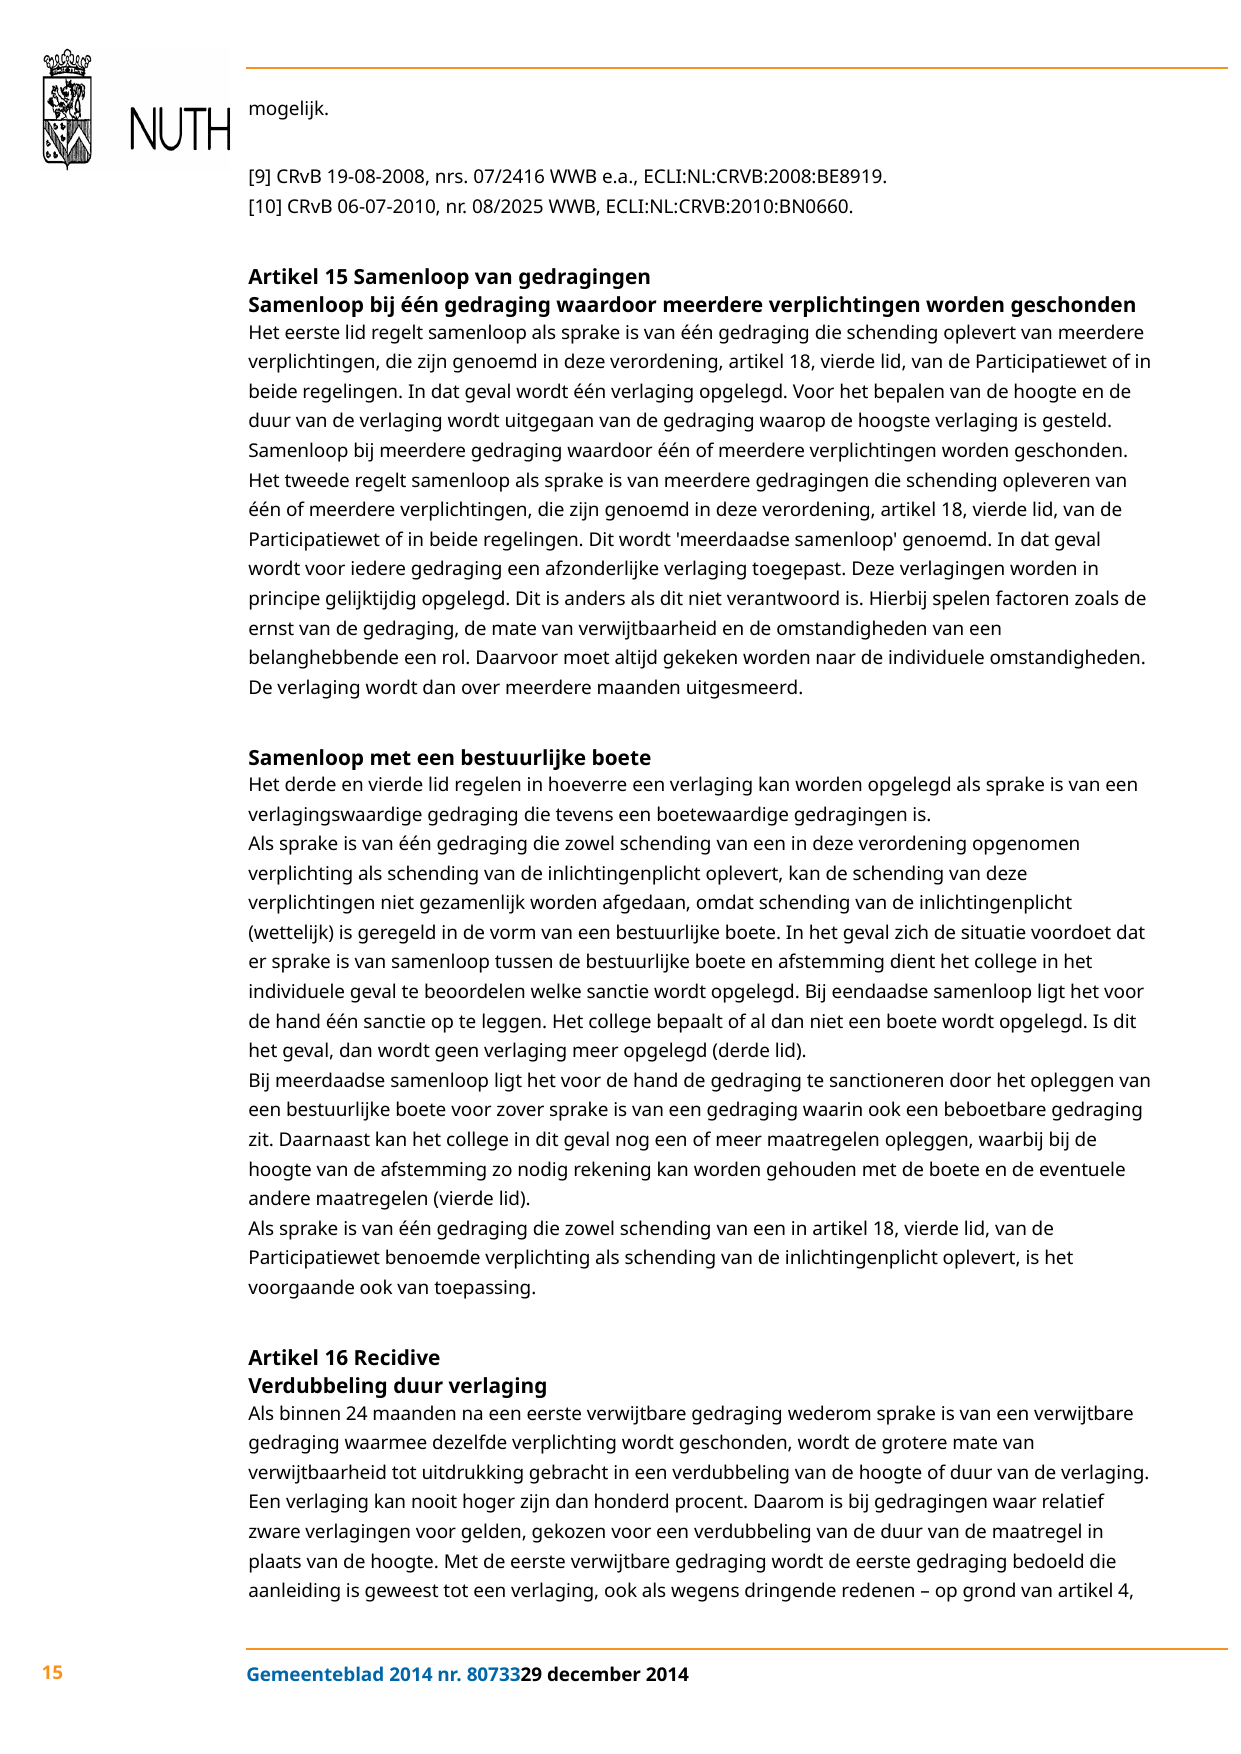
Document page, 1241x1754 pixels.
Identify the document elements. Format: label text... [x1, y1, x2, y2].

text Het derde en vierde lid regelen in hoeverre een verlaging kan worden opgelegd als sprake is van een verlagingswaardige gedraging die tevens een boetewaardige gedragingen is. [248, 771, 1152, 827]
text Artikel 15 Samenloop van gedragingen [248, 262, 1152, 291]
text [10] CRvB 06-07-2010, nr. 08/2025 WWB, ECLI:NL:CRVB:2010:BN0660. [248, 193, 1152, 219]
text Als binnen 24 maanden na een eerste verwijtbare gedraging wederom sprake is van een verwijtbare gedraging waarmee dezelfde verplichting wordt geschonden, wordt de grotere mate van verwijtbaarheid tot uitdrukking gebracht in een verdubbeling van de hoogte of duur van de verlaging. Een verlaging kan nooit hoger zijn dan honderd procent. Daarom is bij gedragingen waar relatief zware verlagingen voor gelden, gekozen voor een verdubbeling van de duur van de maatregel in plaats van de hoogte. Met de eerste verwijtbare gedraging wordt de eerste gedraging bedoeld die aanleiding is geweest tot een verlaging, ook als wegens dringende redenen – op grond van artikel 4, [248, 1400, 1152, 1603]
text Als sprake is van één gedraging die zowel schending van een in artikel 18, vierde lid, van de Participatiewet benoemde verplichting als schending van de inlichtingenplicht oplevert, is het voorgaande ook van toepassing. [248, 1215, 1152, 1300]
text mogelijk. [248, 95, 1152, 121]
picture [41, 47, 231, 172]
text Samenloop bij één gedraging waardoor meerdere verplichtingen worden geschonden [248, 291, 1152, 319]
text Als sprake is van één gedraging die zowel schending van een in deze verordening opgenomen verplichting als schending van de inlichtingenplicht oplevert, kan de schending van deze verplichtingen niet gezamenlijk worden afgedaan, omdat schending van de inlichtingenplicht (wettelijk) is geregeld in de vorm van een bestuurlijke boete. In het geval zich de situatie voordoet dat er sprake is van samenloop tussen de bestuurlijke boete en afstemming dient het college in het individuele geval te beoordelen welke sanctie wordt opgelegd. Bij eendaadse samenloop ligt het voor de hand één sanctie op te leggen. Het college bepaalt of al dan niet een boete wordt opgelegd. Is dit het geval, dan wordt geen verlaging meer opgelegd (derde lid). [248, 830, 1152, 1063]
text Verdubbeling duur verlaging [248, 1371, 1152, 1400]
text Het eerste lid regelt samenloop als sprake is van één gedraging die schending oplevert van meerdere verplichtingen, die zijn genoemd in deze verordening, artikel 18, vierde lid, van de Participatiewet of in beide regelingen. In dat geval wordt één verlaging opgelegd. Voor het bepalen van de hoogte en de duur van de verlaging wordt uitgegaan van de gedraging waarop de hoogste verlaging is gesteld. [248, 319, 1152, 433]
text Bij meerdaadse samenloop ligt het voor de hand de gedraging te sanctioneren door het opleggen van een bestuurlijke boete voor zover sprake is van een gedraging waarin ook een beboetbare gedraging zit. Daarnaast kan het college in dit geval nog een of meer maatregelen opleggen, waarbij bij de hoogte van de afstemming zo nodig rekening kan worden gehouden met de boete en de eventuele andere maatregelen (vierde lid). [248, 1067, 1152, 1211]
text Samenloop bij meerdere gedraging waardoor één of meerdere verplichtingen worden geschonden. Het tweede regelt samenloop als sprake is van meerdere gedragingen die schending opleveren van één of meerdere verplichtingen, die zijn genoemd in deze verordening, artikel 18, vierde lid, van de Participatiewet of in beide regelingen. Dit wordt 'meerdaadse samenloop' genoemd. In dat geval wordt voor iedere gedraging een afzonderlijke verlaging toegepast. Deze verlagingen worden in principe gelijktijdig opgelegd. Dit is anders als dit niet verantwoord is. Hierbij spelen factoren zoals de ernst van de gedraging, de mate van verwijtbaarheid en de omstandigheden van een belanghebbende een rol. Daarvoor moet altijd gekeken worden naar de individuele omstandigheden. De verlaging wordt dan over meerdere maanden uitgesmeerd. [248, 437, 1152, 700]
text [9] CRvB 19-08-2008, nrs. 07/2416 WWB e.a., ECLI:NL:CRVB:2008:BE8919. [248, 164, 1152, 189]
text Samenloop met een bestuurlijke boete [248, 743, 1152, 771]
text Artikel 16 Recidive [248, 1343, 1152, 1371]
